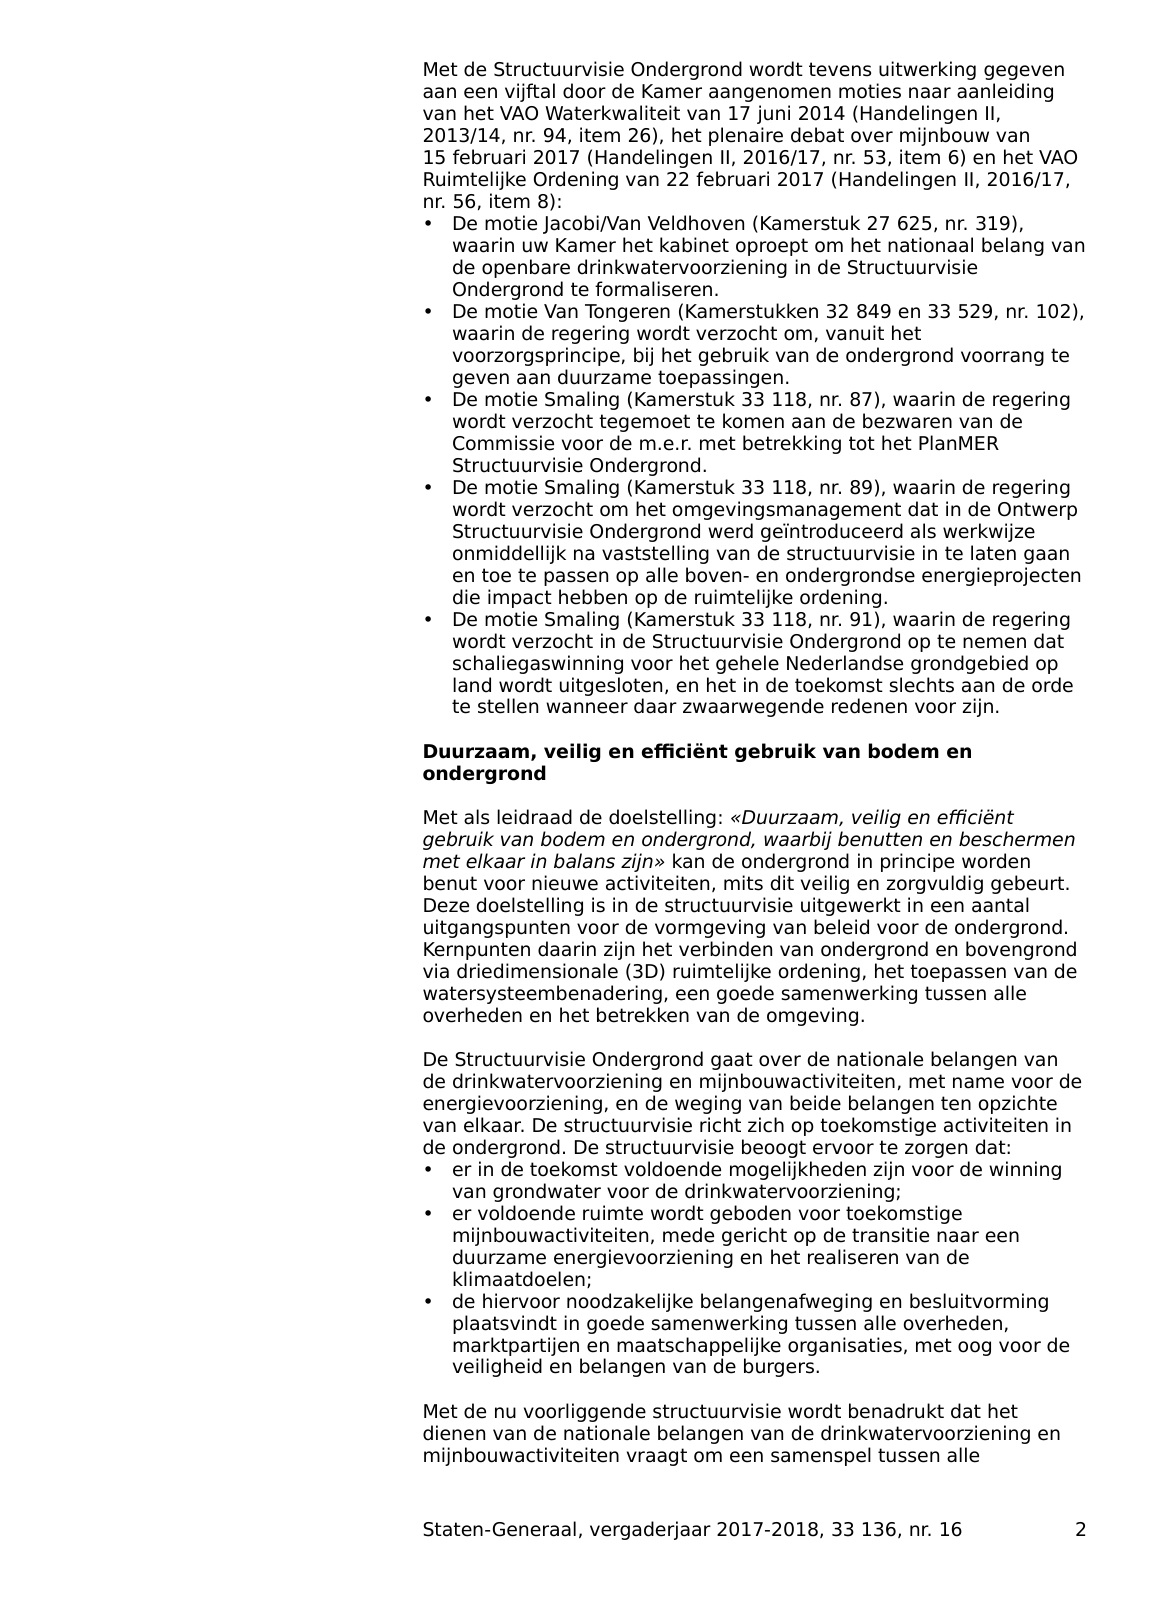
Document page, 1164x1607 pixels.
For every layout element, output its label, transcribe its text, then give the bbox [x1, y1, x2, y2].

text • er voldoende ruimte wordt geboden voor toekomstige mijnbouwactiviteiten, mede gericht op de transitie naar een duurzame energievoorziening en het realiseren van de klimaatdoelen; [422, 1203, 1087, 1291]
text De Structuurvisie Ondergrond gaat over de nationale belangen van de drinkwatervoorziening en mijnbouwactiviteiten, met name voor de energievoorziening, en de weging van beide belangen ten opzichte van elkaar. De structuurvisie richt zich op toekomstige activiteiten in de ondergrond. De structuurvisie beoogt ervoor te zorgen dat: [422, 1049, 1087, 1159]
text • De motie Smaling (Kamerstuk 33 118, nr. 89), waarin de regering wordt verzocht om het omgevingsmanagement dat in de Ontwerp Structuurvisie Ondergrond werd geïntroduceerd als werkwijze onmiddellijk na vaststelling van de structuurvisie in te laten gaan en toe te passen op alle boven- en ondergrondse energieprojecten die impact hebben op de ruimtelijke ordening. [422, 477, 1087, 608]
text Met de Structuurvisie Ondergrond wordt tevens uitwerking gegeven aan een vijftal door de Kamer aangenomen moties naar aanleiding van het VAO Waterkwaliteit van 17 juni 2014 (Handelingen II, 2013/14, nr. 94, item 26), het plenaire debat over mijnbouw van 15 februari 2017 (Handelingen II, 2016/17, nr. 53, item 6) en het VAO Ruimtelijke Ordening van 22 februari 2017 (Handelingen II, 2016/17, nr. 56, item 8): [422, 59, 1087, 213]
text • De motie Smaling (Kamerstuk 33 118, nr. 91), waarin de regering wordt verzocht in de Structuurvisie Ondergrond op te nemen dat schaliegaswinning voor het gehele Nederlandse grondgebied op land wordt uitgesloten, en het in de toekomst slechts aan de orde te stellen wanneer daar zwaarwegende redenen voor zijn. [422, 608, 1087, 718]
text • De motie Jacobi/Van Veldhoven (Kamerstuk 27 625, nr. 319), waarin uw Kamer het kabinet oproept om het nationaal belang van de openbare drinkwatervoorziening in de Structuurvisie Ondergrond te formaliseren. [422, 213, 1087, 301]
text • de hiervoor noodzakelijke belangenafweging en besluitvorming plaatsvindt in goede samenwerking tussen alle overheden, marktpartijen en maatschappelijke organisaties, met oog voor de veiligheid en belangen van de burgers. [422, 1291, 1087, 1378]
text Met als leidraad de doelstelling: «Duurzaam, veilig en efficiënt gebruik van bodem en ondergrond, waarbij benutten en beschermen met elkaar in balans zijn» kan de ondergrond in principe worden benut voor nieuwe activiteiten, mits dit veilig en zorgvuldig gebeurt. Deze doelstelling is in de structuurvisie uitgewerkt in een aantal uitgangspunten voor de vormgeving van beleid voor de ondergrond. Kernpunten daarin zijn het verbinden van ondergrond en bovengrond via driedimensionale (3D) ruimtelijke ordening, het toepassen van de watersysteembenadering, een goede samenwerking tussen alle overheden en het betrekken van de omgeving. [422, 807, 1087, 1027]
text Met de nu voorliggende structuurvisie wordt benadrukt dat het dienen van de nationale belangen van de drinkwatervoorziening en mijnbouwactiviteiten vraagt om een samenspel tussen alle [422, 1401, 1087, 1467]
subtitle Duurzaam, veilig en efficiënt gebruik van bodem en ondergrond [422, 741, 1087, 784]
text • De motie Van Tongeren (Kamerstukken 32 849 en 33 529, nr. 102), waarin de regering wordt verzocht om, vanuit het voorzorgsprincipe, bij het gebruik van de ondergrond voorrang te geven aan duurzame toepassingen. [422, 301, 1087, 389]
text • De motie Smaling (Kamerstuk 33 118, nr. 87), waarin de regering wordt verzocht tegemoet te komen aan de bezwaren van de Commissie voor de m.e.r. met betrekking tot het PlanMER Structuurvisie Ondergrond. [422, 389, 1087, 477]
text • er in de toekomst voldoende mogelijkheden zijn voor de winning van grondwater voor de drinkwatervoorziening; [422, 1159, 1087, 1203]
